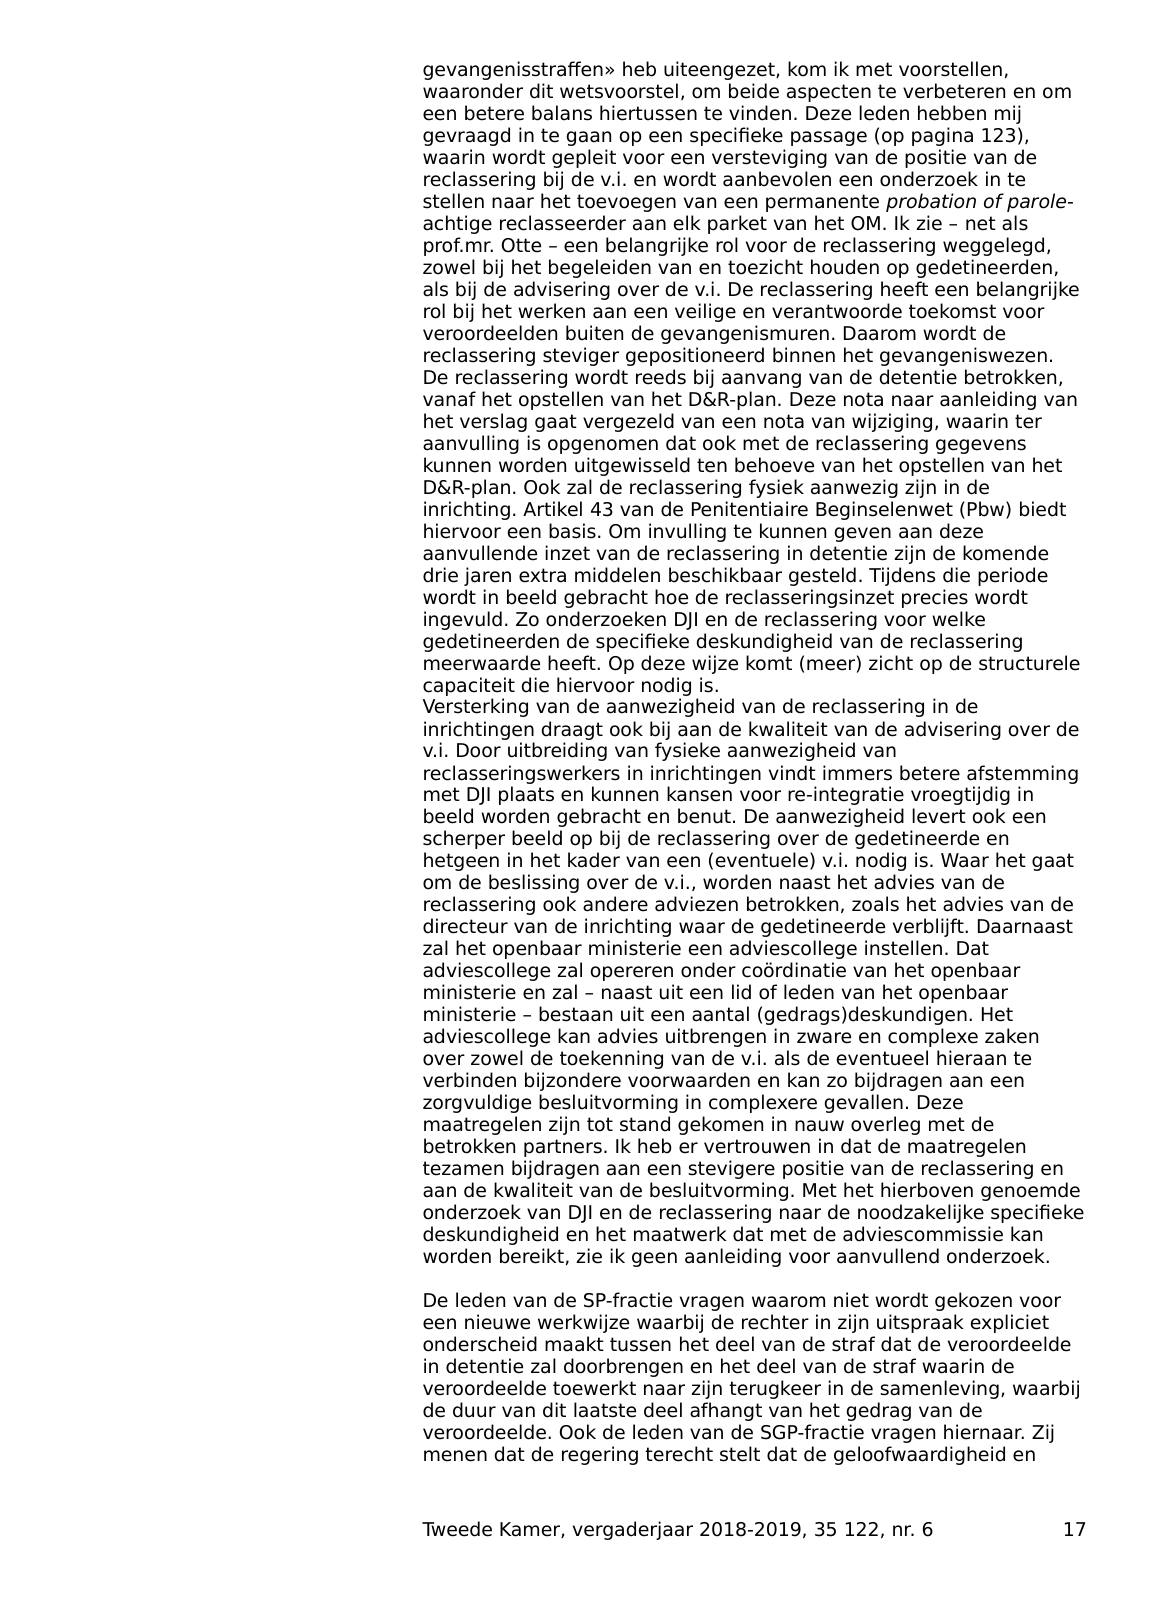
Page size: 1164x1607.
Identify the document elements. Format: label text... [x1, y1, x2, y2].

text Versterking van de aanwezigheid van de reclassering in de inrichtingen draagt ook bij aan de kwaliteit van de advisering over de v.i. Door uitbreiding van fysieke aanwezigheid van reclasseringswerkers in inrichtingen vindt immers betere afstemming met DJI plaats en kunnen kansen voor re-integratie vroegtijdig in beeld worden gebracht en benut. De aanwezigheid levert ook een scherper beeld op bij de reclassering over de gedetineerde en hetgeen in het kader van een (eventuele) v.i. nodig is. Waar het gaat om de beslissing over de v.i., worden naast het advies van de reclassering ook andere adviezen betrokken, zoals het advies van de directeur van de inrichting waar de gedetineerde verblijft. Daarnaast zal het openbaar ministerie een adviescollege instellen. Dat adviescollege zal opereren onder coördinatie van het openbaar ministerie en zal – naast uit een lid of leden van het openbaar ministerie – bestaan uit een aantal (gedrags)deskundigen. Het adviescollege kan advies uitbrengen in zware en complexe zaken over zowel de toekenning van de v.i. als de eventueel hieraan te verbinden bijzondere voorwaarden en kan zo bijdragen aan een zorgvuldige besluitvorming in complexere gevallen. Deze maatregelen zijn tot stand gekomen in nauw overleg met de betrokken partners. Ik heb er vertrouwen in dat de maatregelen tezamen bijdragen aan een stevigere positie van de reclassering en aan de kwaliteit van de besluitvorming. Met het hierboven genoemde onderzoek van DJI en de reclassering naar de noodzakelijke specifieke deskundigheid en het maatwerk dat met de adviescommissie kan worden bereikt, zie ik geen aanleiding voor aanvullend onderzoek. [422, 696, 1087, 1268]
text De leden van de SP-fractie vragen waarom niet wordt gekozen voor een nieuwe werkwijze waarbij de rechter in zijn uitspraak expliciet onderscheid maakt tussen het deel van de straf dat de veroordeelde in detentie zal doorbrengen en het deel van de straf waarin de veroordeelde toewerkt naar zijn terugkeer in de samenleving, waarbij de duur van dit laatste deel afhangt van het gedrag van de veroordeelde. Ook de leden van de SGP-fractie vragen hiernaar. Zij menen dat de regering terecht stelt dat de geloofwaardigheid en [422, 1290, 1087, 1466]
text gevangenisstraffen» heb uiteengezet, kom ik met voorstellen, waaronder dit wetsvoorstel, om beide aspecten te verbeteren en om een betere balans hiertussen te vinden. Deze leden hebben mij gevraagd in te gaan op een specifieke passage (op pagina 123), waarin wordt gepleit voor een versteviging van de positie van de reclassering bij de v.i. en wordt aanbevolen een onderzoek in te stellen naar het toevoegen van een permanente probation of parole-achtige reclasseerder aan elk parket van het OM. Ik zie – net als prof.mr. Otte – een belangrijke rol voor de reclassering weggelegd, zowel bij het begeleiden van en toezicht houden op gedetineerden, als bij de advisering over de v.i. De reclassering heeft een belangrijke rol bij het werken aan een veilige en verantwoorde toekomst voor veroordeelden buiten de gevangenismuren. Daarom wordt de reclassering steviger gepositioneerd binnen het gevangeniswezen. De reclassering wordt reeds bij aanvang van de detentie betrokken, vanaf het opstellen van het D&R-plan. Deze nota naar aanleiding van het verslag gaat vergezeld van een nota van wijziging, waarin ter aanvulling is opgenomen dat ook met de reclassering gegevens kunnen worden uitgewisseld ten behoeve van het opstellen van het D&R-plan. Ook zal de reclassering fysiek aanwezig zijn in de inrichting. Artikel 43 van de Penitentiaire Beginselenwet (Pbw) biedt hiervoor een basis. Om invulling te kunnen geven aan deze aanvullende inzet van de reclassering in detentie zijn de komende drie jaren extra middelen beschikbaar gesteld. Tijdens die periode wordt in beeld gebracht hoe de reclasseringsinzet precies wordt ingevuld. Zo onderzoeken DJI en de reclassering voor welke gedetineerden de specifieke deskundigheid van de reclassering meerwaarde heeft. Op deze wijze komt (meer) zicht op de structurele capaciteit die hiervoor nodig is. [422, 59, 1087, 696]
